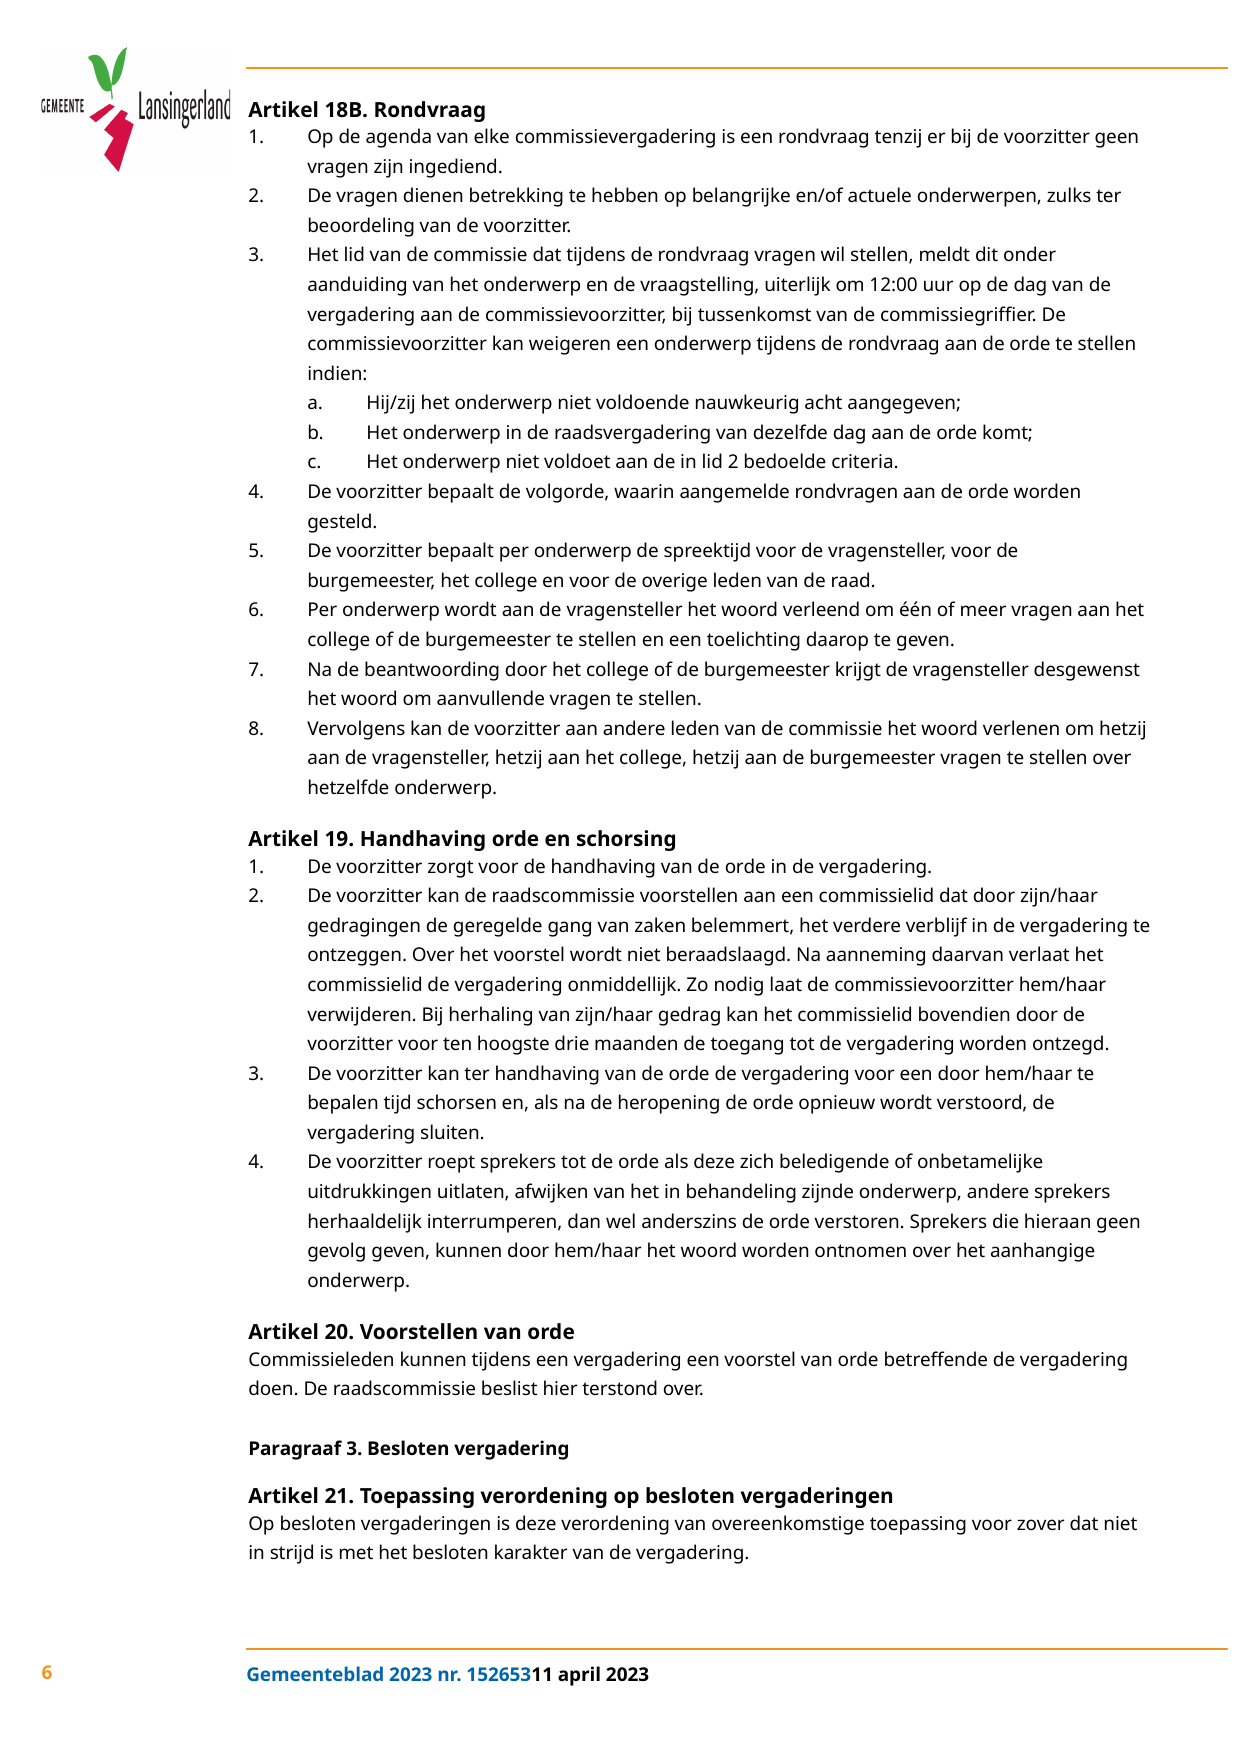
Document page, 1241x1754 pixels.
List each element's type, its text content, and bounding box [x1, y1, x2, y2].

list Het onderwerp in de raadsvergadering van dezelfde dag aan de orde komt; [307, 419, 1152, 445]
list Na de beantwoording door het college of de burgemeester krijgt de vragensteller desgewenst het woord om aanvullende vragen te stellen. [248, 656, 1152, 711]
picture [41, 47, 231, 172]
text Artikel 18B. Rondvraag [248, 95, 1152, 123]
list De voorzitter bepaalt de volgorde, waarin aangemelde rondvragen aan de orde worden gesteld. [248, 478, 1152, 533]
list De voorzitter zorgt voor de handhaving van de orde in de vergadering. [248, 853, 1152, 879]
text Artikel 21. Toepassing verordening op besloten vergaderingen [248, 1481, 1152, 1510]
text Artikel 19. Handhaving orde en schorsing [248, 824, 1152, 853]
list De voorzitter kan de raadscommissie voorstellen aan een commissielid dat door zijn/haar gedragingen de geregelde gang van zaken belemmert, het verdere verblijf in de vergadering te ontzeggen. Over het voorstel wordt niet beraadslaagd. Na aanneming daarvan verlaat het commissielid de vergadering onmiddellijk. Zo nodig laat de commissievoorzitter hem/haar verwijderen. Bij herhaling van zijn/haar gedrag kan het commissielid bovendien door de voorzitter voor ten hoogste drie maanden de toegang tot de vergadering worden ontzegd. [248, 882, 1152, 1056]
list Op de agenda van elke commissievergadering is een rondvraag tenzij er bij de voorzitter geen vragen zijn ingediend. [248, 123, 1152, 178]
text Paragraaf 3. Besloten vergadering [248, 1435, 1152, 1460]
text Commissieleden kunnen tijdens een vergadering een voorstel van orde betreffende de vergadering doen. De raadscommissie beslist hier terstond over. [248, 1346, 1152, 1401]
list De voorzitter roept sprekers tot de orde als deze zich beledigende of onbetamelijke uitdrukkingen uitlaten, afwijken van het in behandeling zijnde onderwerp, andere sprekers herhaaldelijk interrumperen, dan wel anderszins de orde verstoren. Sprekers die hieraan geen gevolg geven, kunnen door hem/haar het woord worden ontnomen over het aanhangige onderwerp. [248, 1149, 1152, 1293]
list Vervolgens kan de voorzitter aan andere leden van de commissie het woord verlenen om hetzij aan de vragensteller, hetzij aan het college, hetzij aan de burgemeester vragen te stellen over hetzelfde onderwerp. [248, 715, 1152, 800]
text Op besloten vergaderingen is deze verordening van overeenkomstige toepassing voor zover dat niet in strijd is met het besloten karakter van de vergadering. [248, 1510, 1152, 1565]
list De voorzitter bepaalt per onderwerp de spreektijd voor de vragensteller, voor de burgemeester, het college en voor de overige leden van de raad. [248, 537, 1152, 593]
list De voorzitter kan ter handhaving van de orde de vergadering voor een door hem/haar te bepalen tijd schorsen en, als na de heropening de orde opnieuw wordt verstoord, de vergadering sluiten. [248, 1060, 1152, 1145]
list Per onderwerp wordt aan de vragensteller het woord verleend om één of meer vragen aan het college of de burgemeester te stellen en een toelichting daarop te geven. [248, 597, 1152, 652]
list Hij/zij het onderwerp niet voldoende nauwkeurig acht aangegeven; [307, 389, 1152, 415]
text Artikel 20. Voorstellen van orde [248, 1317, 1152, 1346]
list Het onderwerp niet voldoet aan de in lid 2 bedoelde criteria. [307, 449, 1152, 474]
list Het lid van de commissie dat tijdens de rondvraag vragen wil stellen, meldt dit onder aanduiding van het onderwerp en de vraagstelling, uiterlijk om 12:00 uur op de dag van de vergadering aan de commissievoorzitter, bij tussenkomst van de commissiegriffier. De commissievoorzitter kan weigeren een onderwerp tijdens de rondvraag aan de orde te stellen indien: [248, 242, 1152, 386]
list De vragen dienen betrekking te hebben op belangrijke en/of actuele onderwerpen, zulks ter beoordeling van de voorzitter. [248, 182, 1152, 238]
